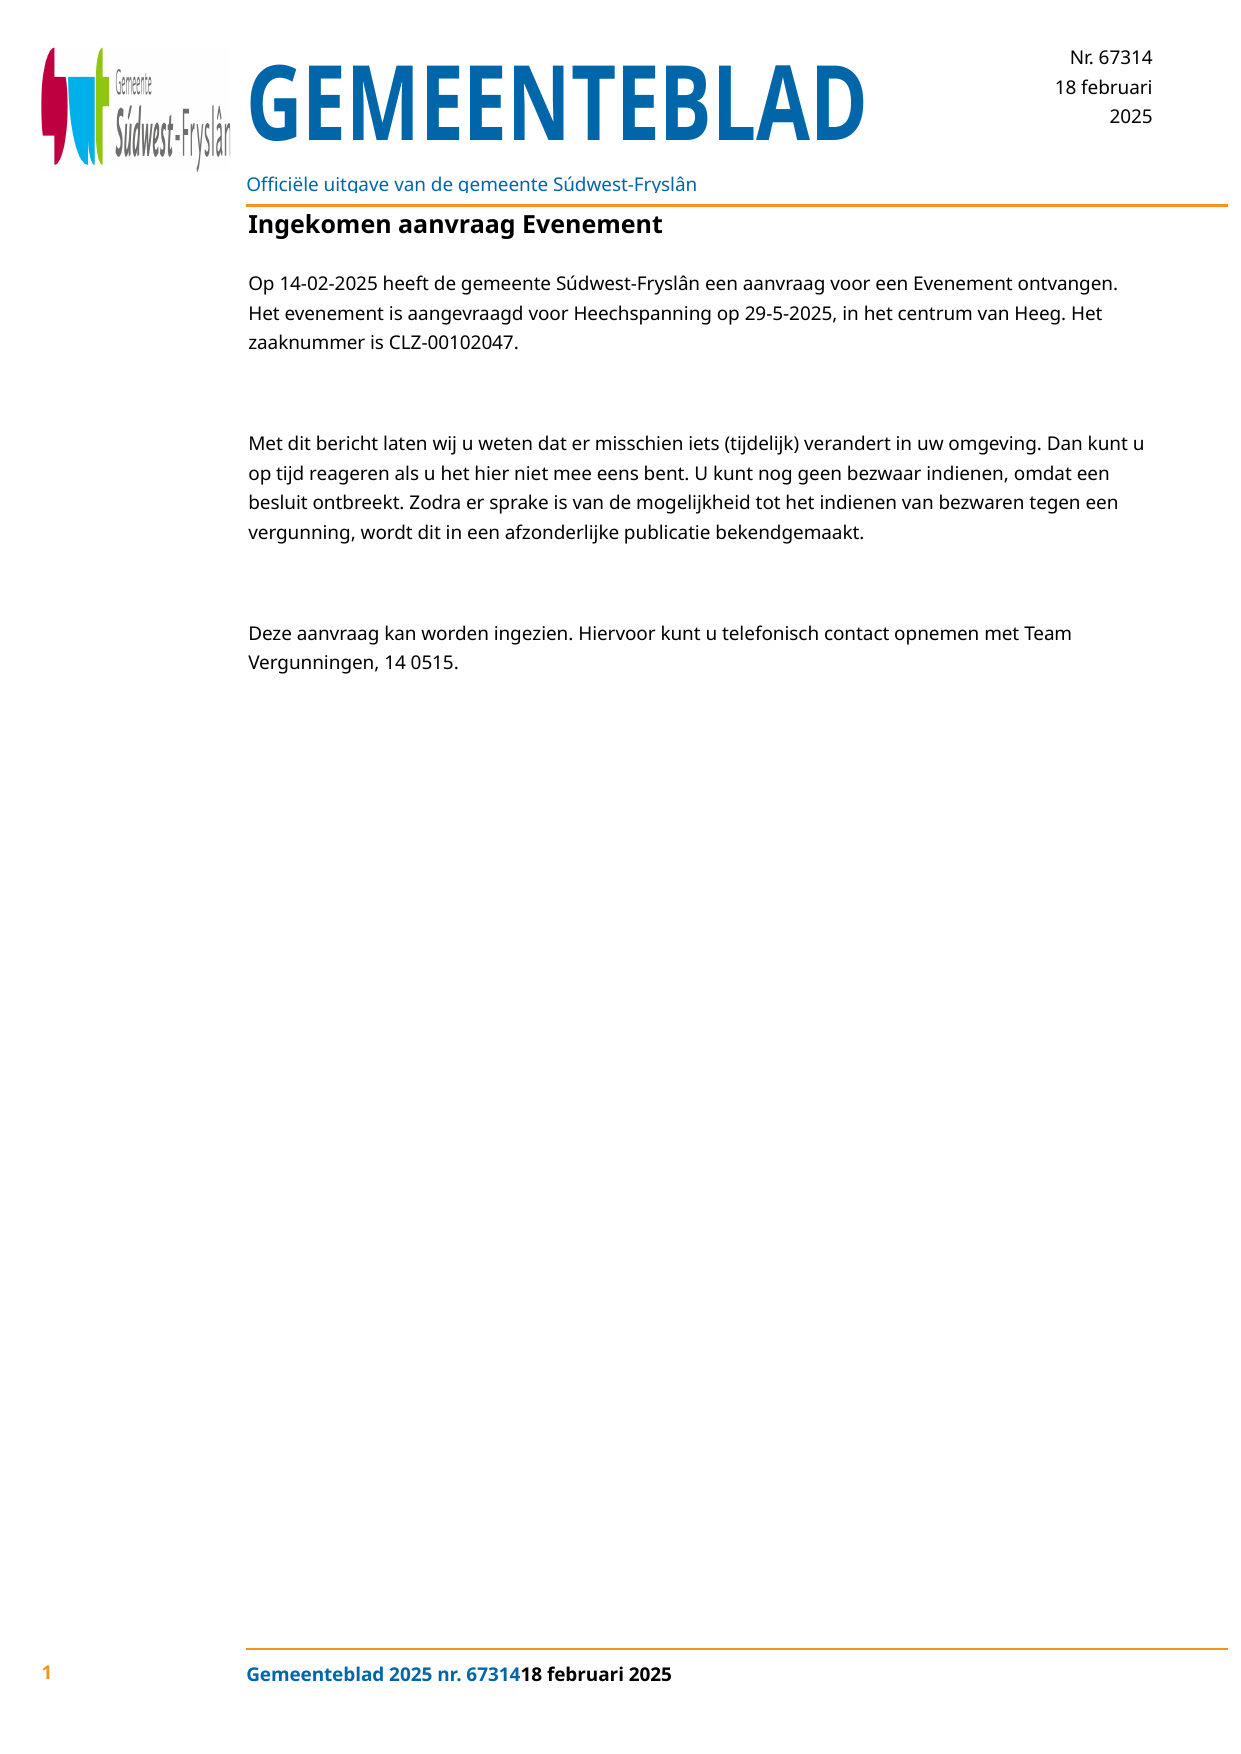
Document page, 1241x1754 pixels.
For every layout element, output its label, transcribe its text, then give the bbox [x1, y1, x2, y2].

text Deze aanvraag kan worden ingezien. Hiervoor kunt u telefonisch contact opnemen met Team Vergunningen, 14 0515. [248, 620, 1152, 675]
text Met dit bericht laten wij u weten dat er misschien iets (tijdelijk) verandert in uw omgeving. Dan kunt u op tijd reageren als u het hier niet mee eens bent. U kunt nog geen bezwaar indienen, omdat een besluit ontbreekt. Zodra er sprake is van de mogelijkheid tot het indienen van bezwaren tegen een vergunning, wordt dit in een afzonderlijke publicatie bekendgemaakt. [248, 430, 1152, 545]
text Op 14-02-2025 heeft de gemeente Súdwest-Fryslân een aanvraag voor een Evenement ontvangen. Het evenement is aangevraagd voor Heechspanning op 29-5-2025, in het centrum van Heeg. Het zaaknummer is CLZ-00102047. [248, 270, 1152, 355]
text Ingekomen aanvraag Evenement [248, 207, 1152, 241]
picture [41, 47, 231, 172]
